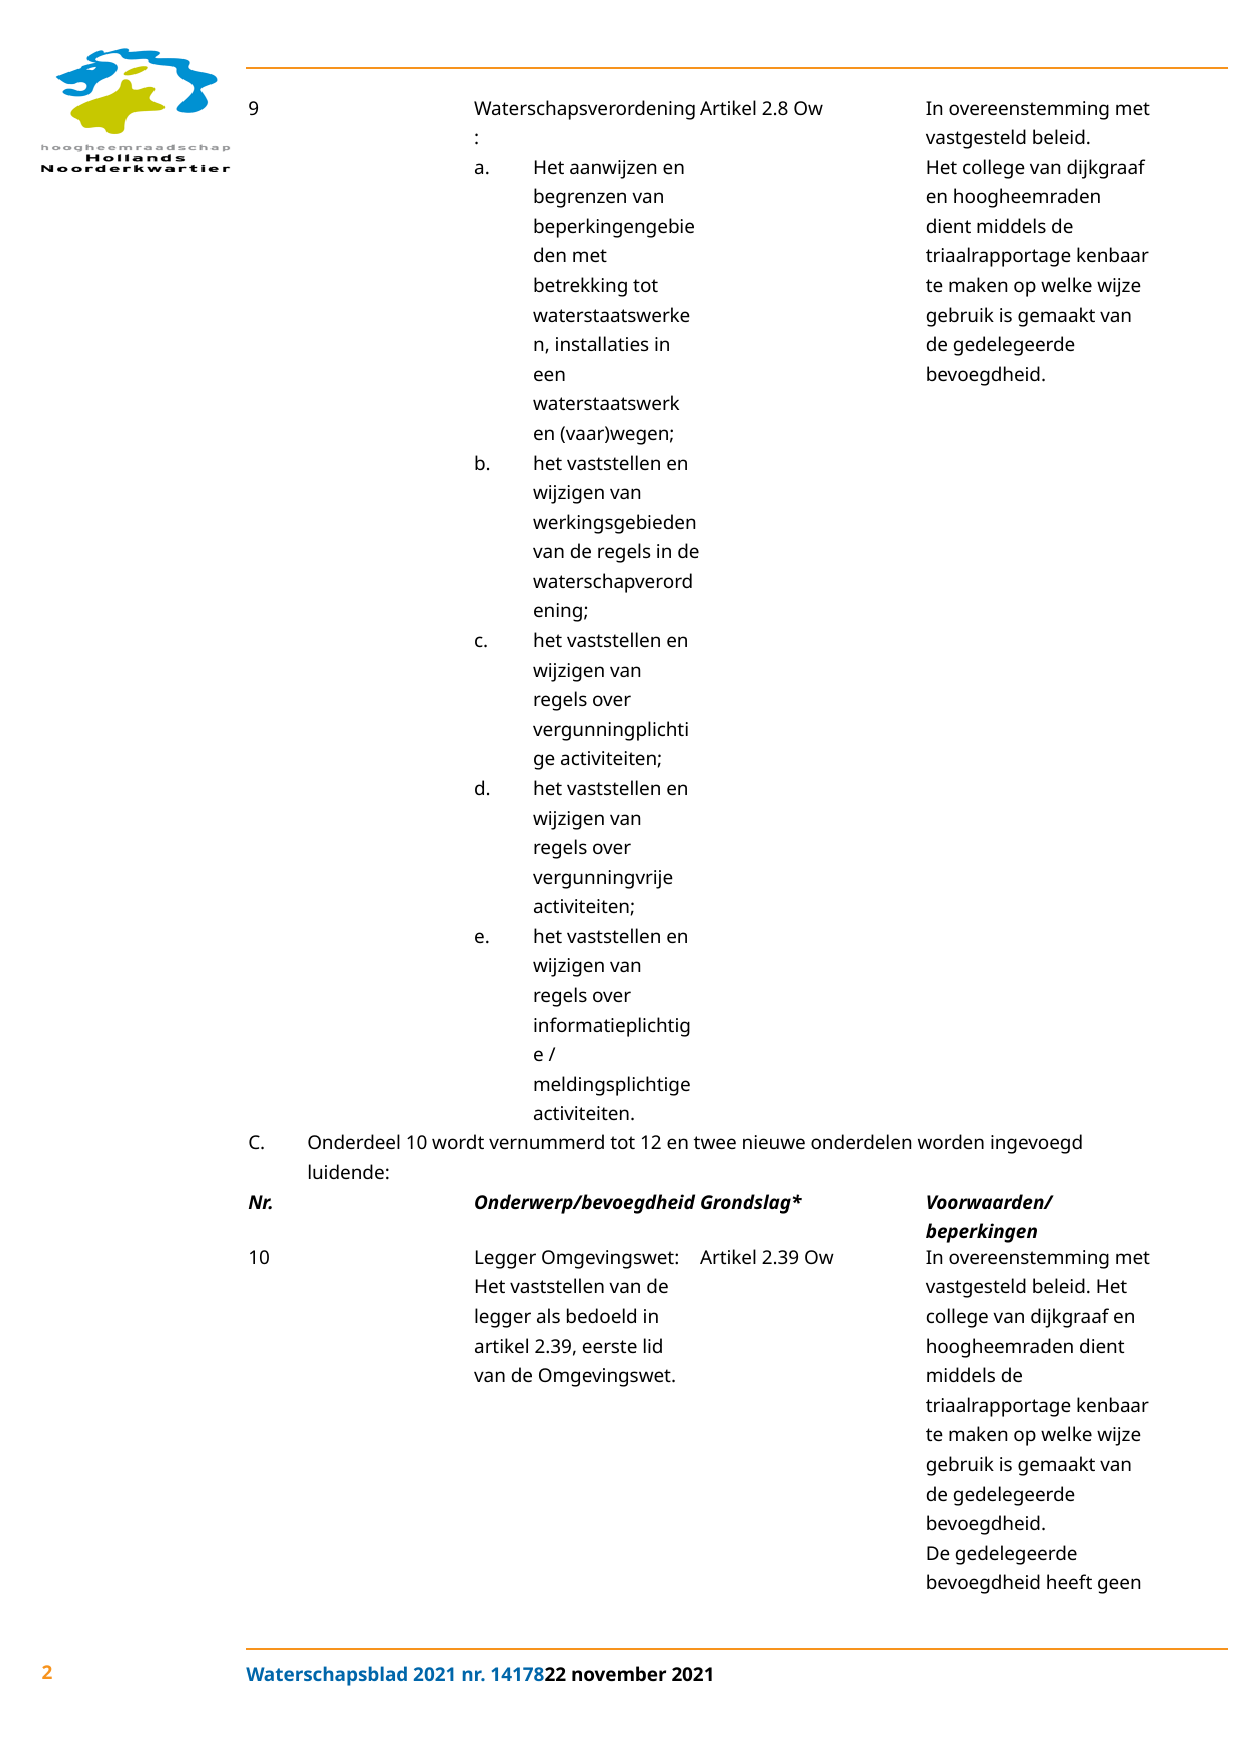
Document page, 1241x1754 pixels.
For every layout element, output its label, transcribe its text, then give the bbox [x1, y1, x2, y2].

table_header Nr. [248, 1189, 474, 1244]
table_cell Waterschapsverordening: Het aanwijzen en begrenzen van beperkingengebieden met betrekking tot waterstaatswerken, installaties in een waterstaatswerk en (vaar)wegen; het vaststellen en wijzigen van werkingsgebieden van de regels in de waterschapverordening; het vaststellen en wijzigen van regels over vergunningplichtige activiteiten; het vaststellen en wijzigen van regels over vergunningvrije activiteiten; het vaststellen en wijzigen van regels over informatieplichtige / meldingsplichtige activiteiten. [474, 95, 700, 1126]
picture [41, 47, 231, 172]
table_cell Artikel 2.39 Ow [700, 1244, 926, 1595]
table_cell In overeenstemming met vastgesteld beleid. Het college van dijkgraaf en hoogheemraden dient middels de triaalrapportage kenbaar te maken op welke wijze gebruik is gemaakt van de gedelegeerde bevoegdheid. De gedelegeerde bevoegdheid heeft geen [926, 1244, 1152, 1595]
table_cell 9 [248, 95, 474, 1126]
table_cell Legger Omgevingswet: Het vaststellen van de legger als bedoeld in artikel 2.39, eerste lid van de Omgevingswet. [474, 1244, 700, 1595]
table_cell 10 [248, 1244, 474, 1595]
list Onderdeel 10 wordt vernummerd tot 12 en twee nieuwe onderdelen worden ingevoegd luidende: [248, 1129, 1152, 1185]
table_header Onderwerp/bevoegdheid [474, 1189, 700, 1244]
table_cell In overeenstemming met vastgesteld beleid. Het college van dijkgraaf en hoogheemraden dient middels de triaalrapportage kenbaar te maken op welke wijze gebruik is gemaakt van de gedelegeerde bevoegdheid. [926, 95, 1152, 1126]
table_header Grondslag* [700, 1189, 926, 1244]
table_cell Artikel 2.8 Ow [700, 95, 926, 1126]
table_header Voorwaarden/beperkingen [926, 1189, 1152, 1244]
